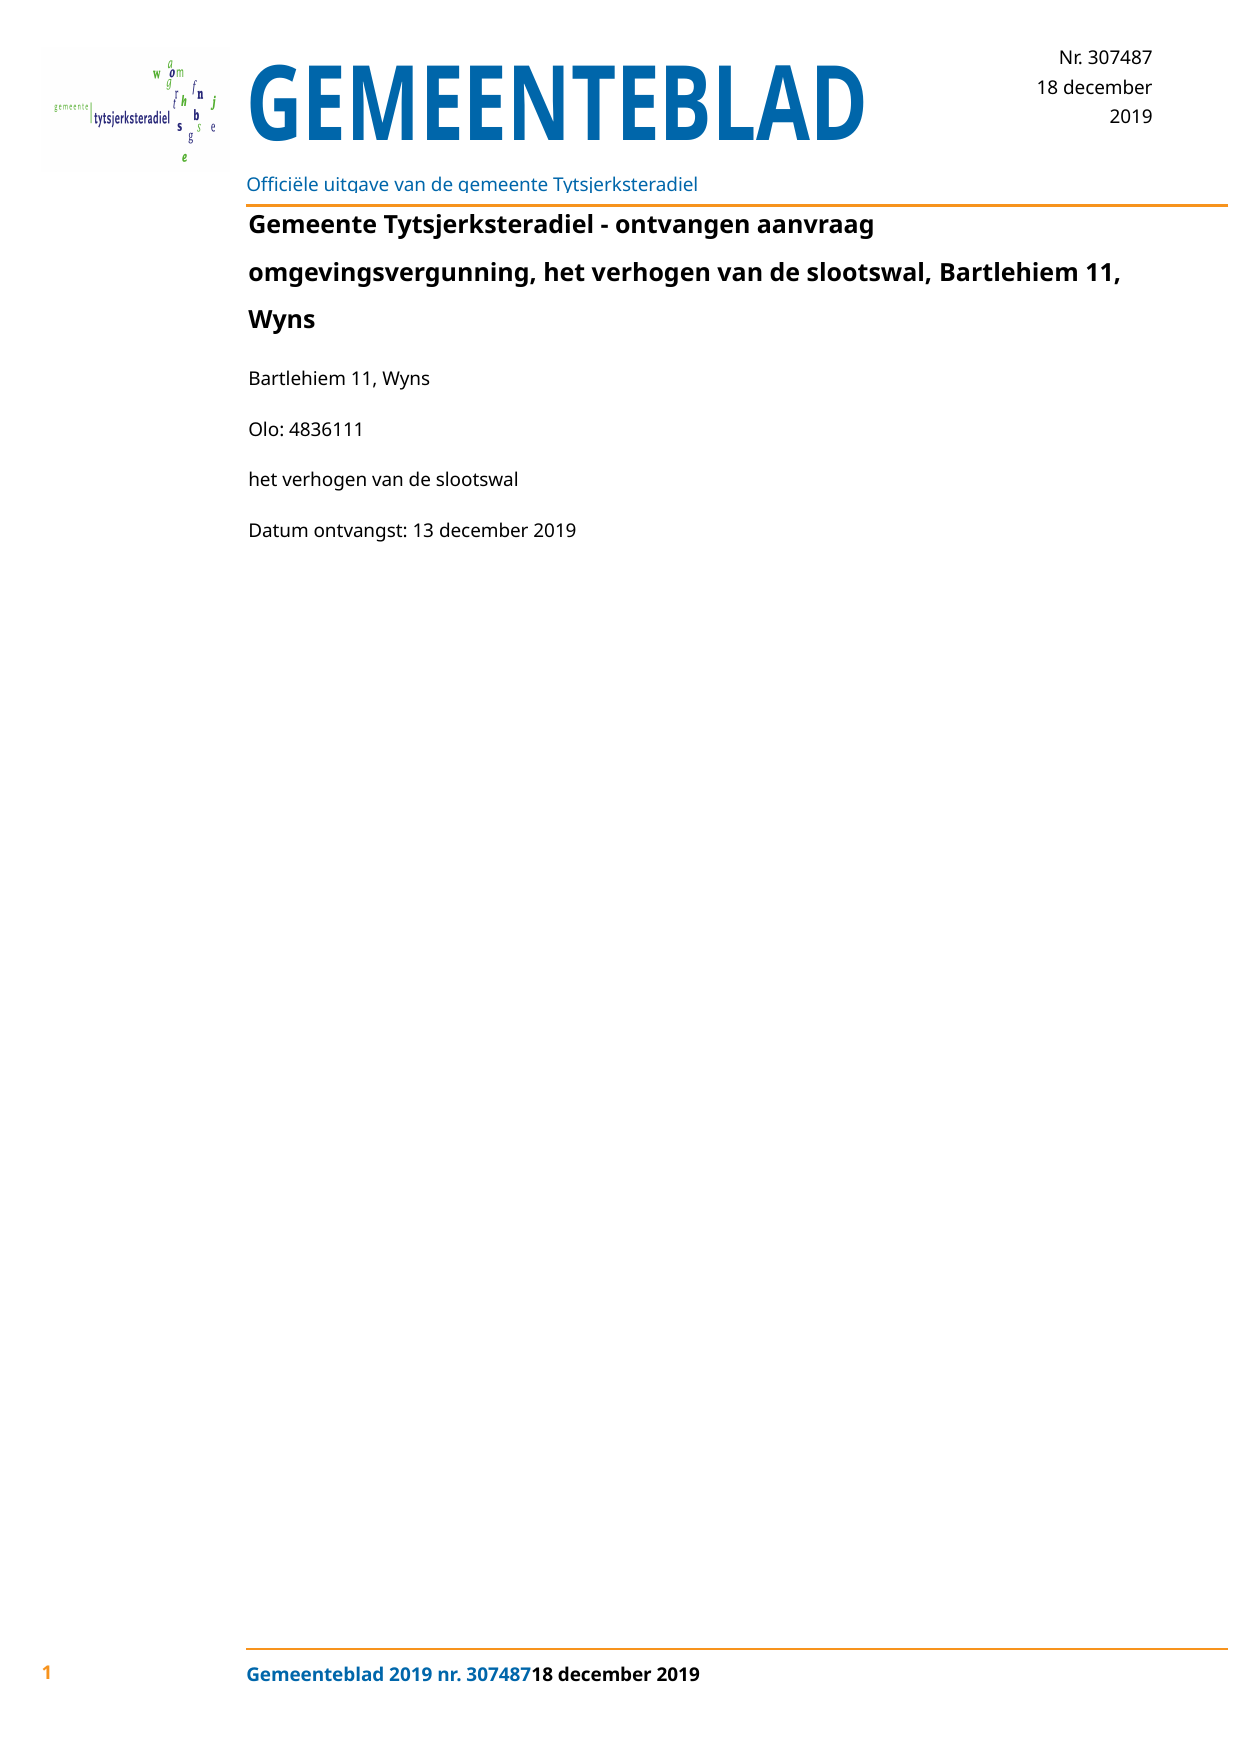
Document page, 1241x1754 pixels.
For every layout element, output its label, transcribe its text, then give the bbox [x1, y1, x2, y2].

text Gemeente Tytsjerksteradiel - ontvangen aanvraag omgevingsvergunning, het verhogen van de slootswal, Bartlehiem 11, Wyns [248, 207, 1152, 336]
text Bartlehiem 11, Wyns [248, 366, 1152, 391]
text Datum ontvangst: 13 december 2019 [248, 517, 1152, 542]
text Olo: 4836111 [248, 416, 1152, 442]
picture [41, 47, 231, 172]
text het verhogen van de slootswal [248, 466, 1152, 492]
